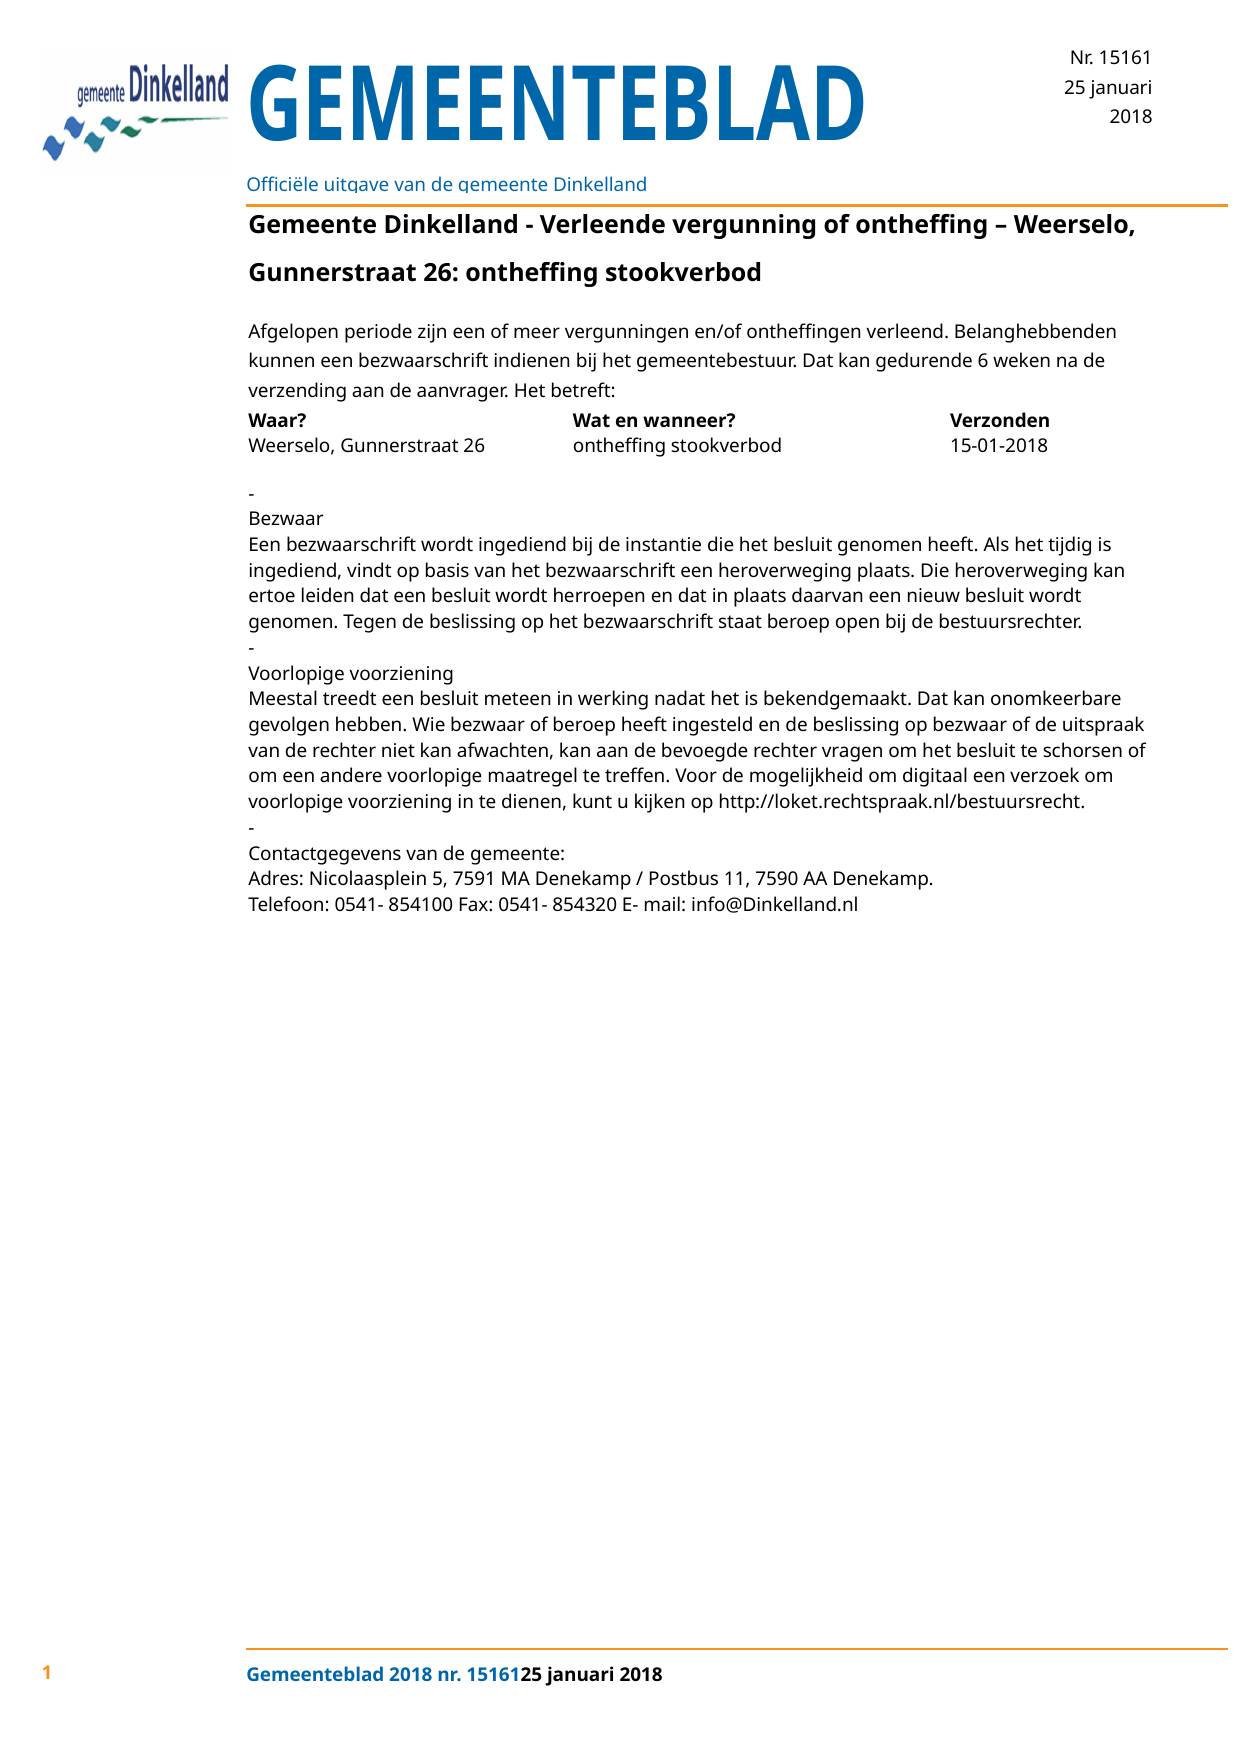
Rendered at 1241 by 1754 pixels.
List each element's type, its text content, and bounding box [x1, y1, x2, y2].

text Contactgegevens van de gemeente: [248, 840, 1152, 866]
text - [248, 480, 1152, 505]
table_cell Weerselo, Gunnerstraat 26 [248, 433, 573, 458]
text Gemeente Dinkelland - Verleende vergunning of ontheffing – Weerselo, Gunnerstraat 26: ontheffing stookverbod [248, 207, 1152, 288]
text Een bezwaarschrift wordt ingediend bij de instantie die het besluit genomen heeft. Als het tijdig is ingediend, vindt op basis van het bezwaarschrift een heroverweging plaats. Die heroverweging kan ertoe leiden dat een besluit wordt herroepen en dat in plaats daarvan een nieuw besluit wordt genomen. Tegen de beslissing op het bezwaarschrift staat beroep open bij de bestuursrechter. [248, 531, 1152, 634]
text - [248, 814, 1152, 840]
text Adres: Nicolaasplein 5, 7591 MA Denekamp / Postbus 11, 7590 AA Denekamp. [248, 866, 1152, 891]
table_header Verzonden [950, 407, 1152, 432]
table_header Wat en wanneer? [573, 407, 950, 432]
table_cell 15-01-2018 [950, 433, 1152, 458]
text Meestal treedt een besluit meteen in werking nadat het is bekendgemaakt. Dat kan onomkeerbare gevolgen hebben. Wie bezwaar of beroep heeft ingesteld en de beslissing op bezwaar of de uitspraak van de rechter niet kan afwachten, kan aan de bevoegde rechter vragen om het besluit te schorsen of om een andere voorlopige maatregel te treffen. Voor de mogelijkheid om digitaal een verzoek om voorlopige voorziening in te dienen, kunt u kijken op http://loket.rechtspraak.nl/bestuursrecht. [248, 686, 1152, 814]
text - [248, 634, 1152, 660]
text Bezwaar [248, 505, 1152, 531]
picture [41, 47, 231, 172]
text Voorlopige voorziening [248, 660, 1152, 686]
table_header Waar? [248, 407, 573, 432]
text Afgelopen periode zijn een of meer vergunningen en/of ontheffingen verleend. Belanghebbenden kunnen een bezwaarschrift indienen bij het gemeentebestuur. Dat kan gedurende 6 weken na de verzending aan de aanvrager. Het betreft: [248, 318, 1152, 403]
table_cell ontheffing stookverbod [573, 433, 950, 458]
text Telefoon: 0541- 854100 Fax: 0541- 854320 E- mail: info@Dinkelland.nl [248, 891, 1152, 917]
